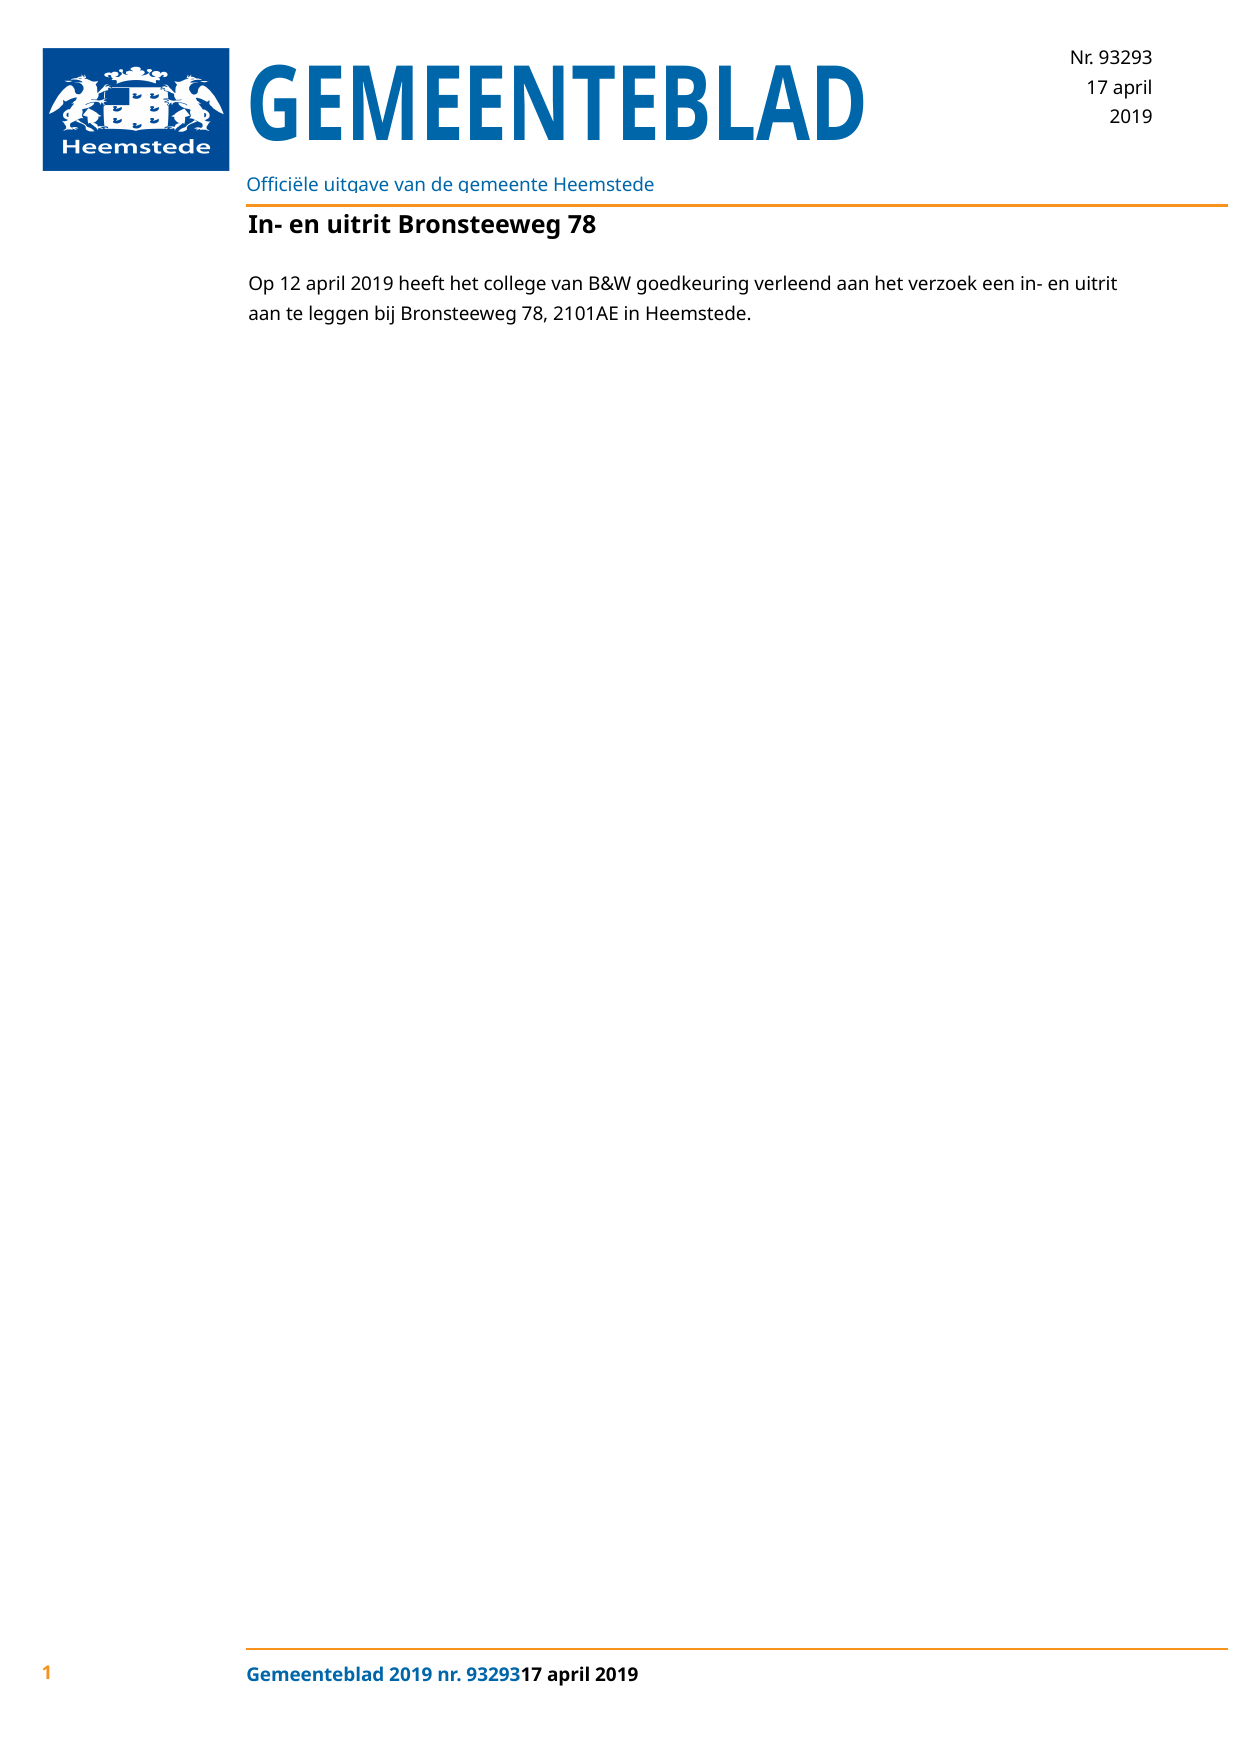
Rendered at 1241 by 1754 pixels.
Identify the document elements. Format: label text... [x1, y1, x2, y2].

text Op 12 april 2019 heeft het college van B&W goedkeuring verleend aan het verzoek een in- en uitrit aan te leggen bij Bronsteeweg 78, 2101AE in Heemstede. [248, 270, 1152, 326]
picture [41, 47, 231, 172]
text In- en uitrit Bronsteeweg 78 [248, 207, 1152, 241]
